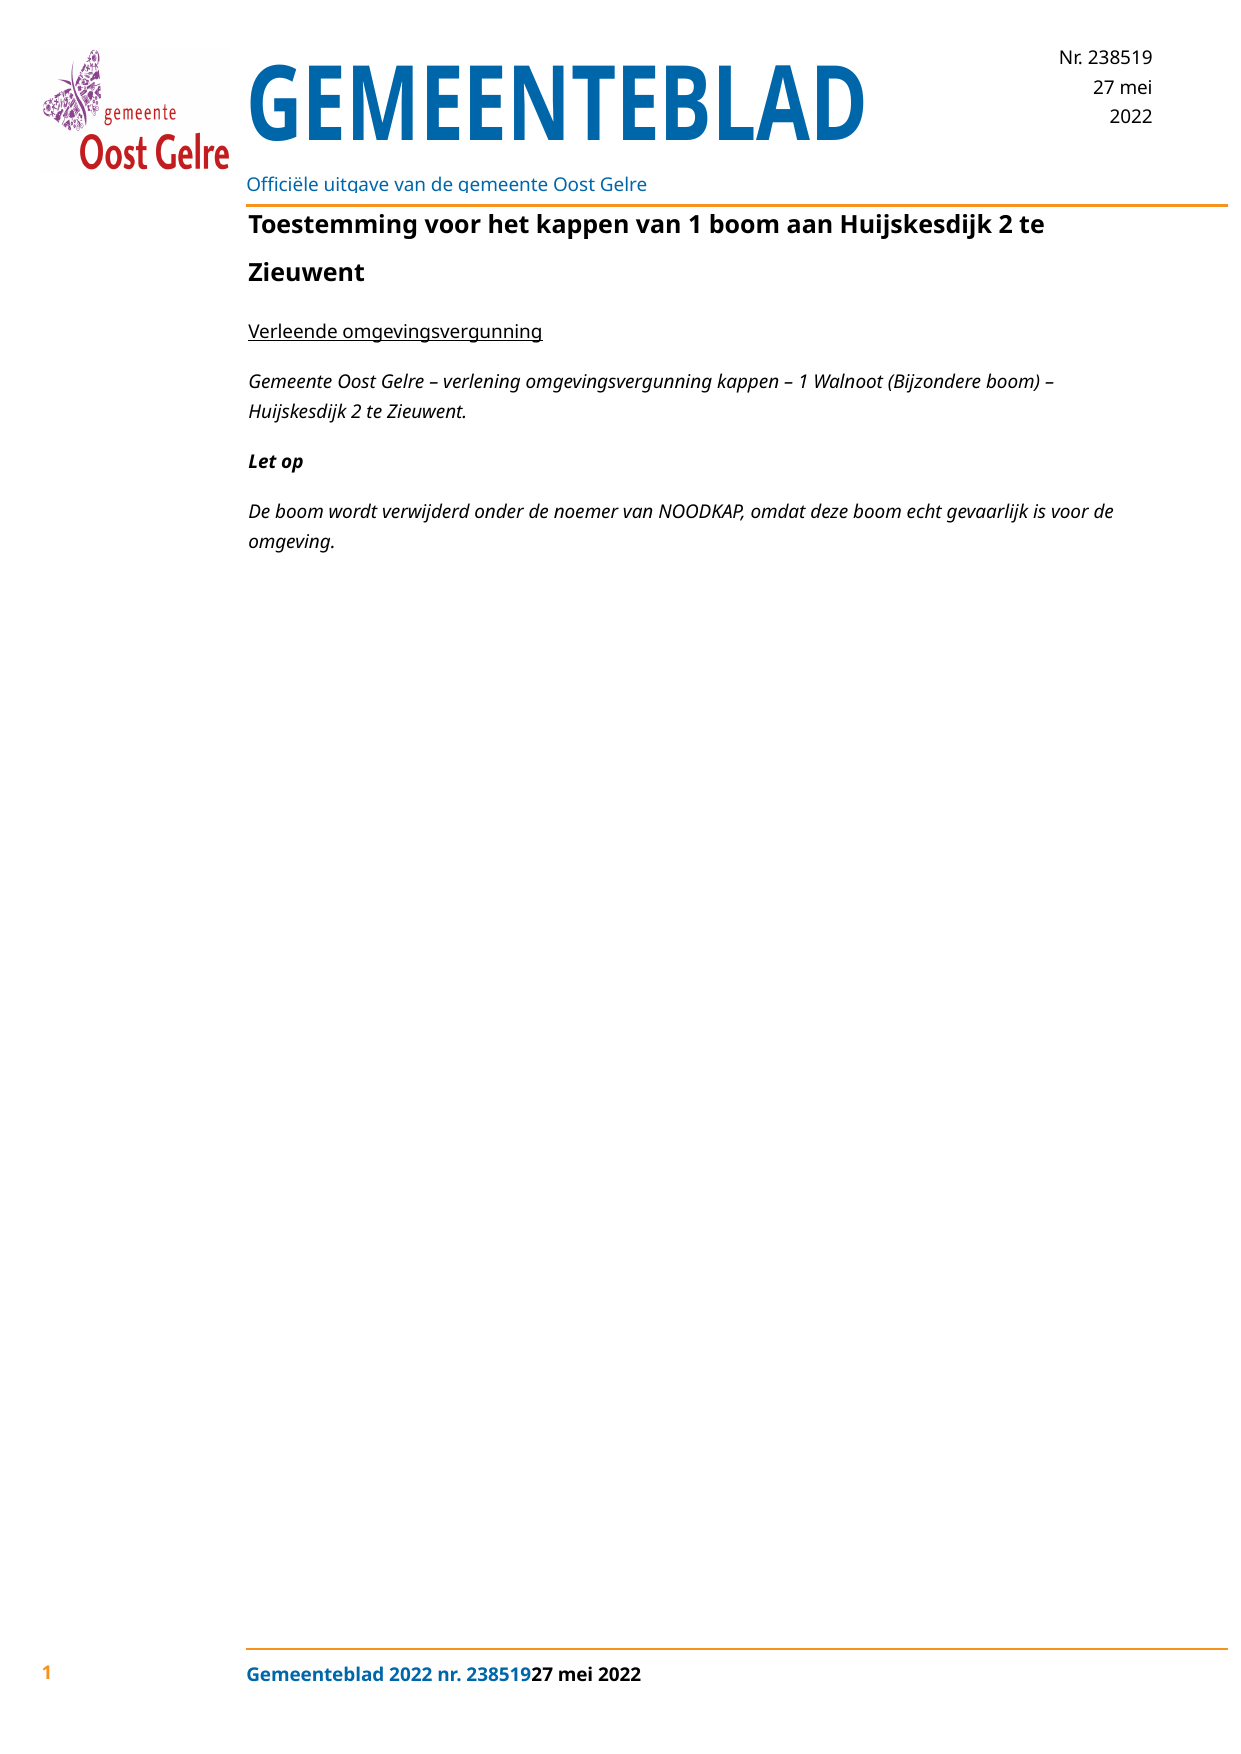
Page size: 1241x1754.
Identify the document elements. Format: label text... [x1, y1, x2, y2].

text De boom wordt verwijderd onder de noemer van NOODKAP, omdat deze boom echt gevaarlijk is voor de omgeving. [248, 499, 1152, 554]
text Let op [248, 448, 1152, 474]
picture [41, 47, 231, 172]
text Toestemming voor het kappen van 1 boom aan Huijskesdijk 2 te Zieuwent [248, 207, 1152, 288]
text Verleende omgevingsvergunning [248, 318, 1152, 344]
text Gemeente Oost Gelre – verlening omgevingsvergunning kappen – 1 Walnoot (Bijzondere boom) – Huijskesdijk 2 te Zieuwent. [248, 368, 1152, 424]
